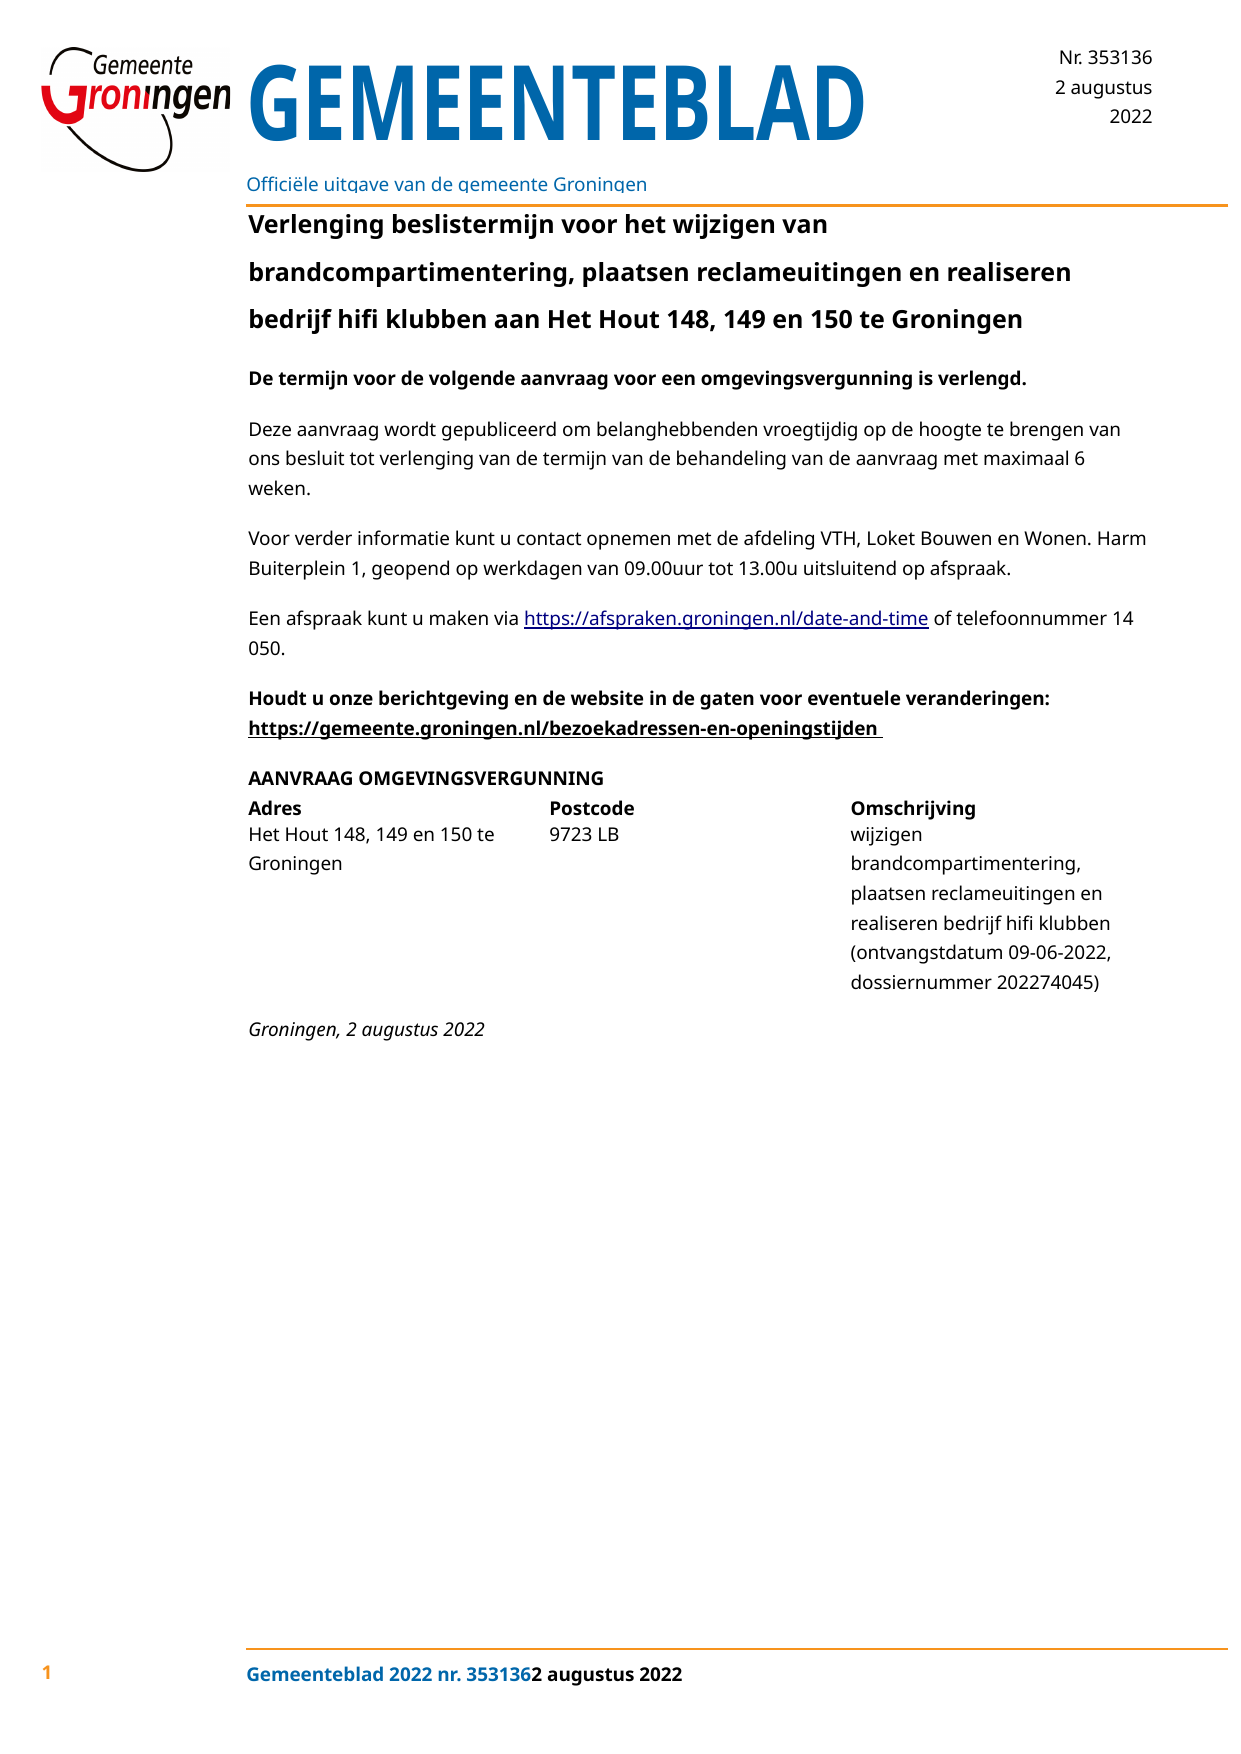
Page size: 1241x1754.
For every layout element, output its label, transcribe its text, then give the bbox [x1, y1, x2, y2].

text AANVRAAG OMGEVINGSVERGUNNING [248, 766, 1152, 791]
text Groningen, 2 augustus 2022 [248, 1016, 1152, 1042]
text Houdt u onze berichtgeving en de website in de gaten voor eventuele veranderingen: https://gemeente.groningen.nl/bezoekadressen-en-openingstijden [248, 686, 1152, 741]
text Verlenging beslistermijn voor het wijzigen van brandcompartimentering, plaatsen reclameuitingen en realiseren bedrijf hifi klubben aan Het Hout 148, 149 en 150 te Groningen [248, 207, 1152, 336]
text Een afspraak kunt u maken via https://afspraken.groningen.nl/date-and-time of telefoonnummer 14 050. [248, 606, 1152, 661]
text De termijn voor de volgende aanvraag voor een omgevingsvergunning is verlengd. [248, 366, 1152, 391]
table_cell wijzigen brandcompartimentering, plaatsen reclameuitingen en realiseren bedrijf hifi klubben (ontvangstdatum 09-06-2022, dossiernummer 202274045) [850, 821, 1152, 994]
picture [41, 47, 231, 172]
table_header Postcode [549, 795, 850, 821]
table_header Omschrijving [850, 795, 1152, 821]
text Voor verder informatie kunt u contact opnemen met de afdeling VTH, Loket Bouwen en Wonen. Harm Buiterplein 1, geopend op werkdagen van 09.00uur tot 13.00u uitsluitend op afspraak. [248, 526, 1152, 581]
table_header Adres [248, 795, 549, 821]
table_cell 9723 LB [549, 821, 850, 994]
text Deze aanvraag wordt gepubliceerd om belanghebbenden vroegtijdig op de hoogte te brengen van ons besluit tot verlenging van de termijn van de behandeling van de aanvraag met maximaal 6 weken. [248, 416, 1152, 501]
table_cell Het Hout 148, 149 en 150 te Groningen [248, 821, 549, 994]
